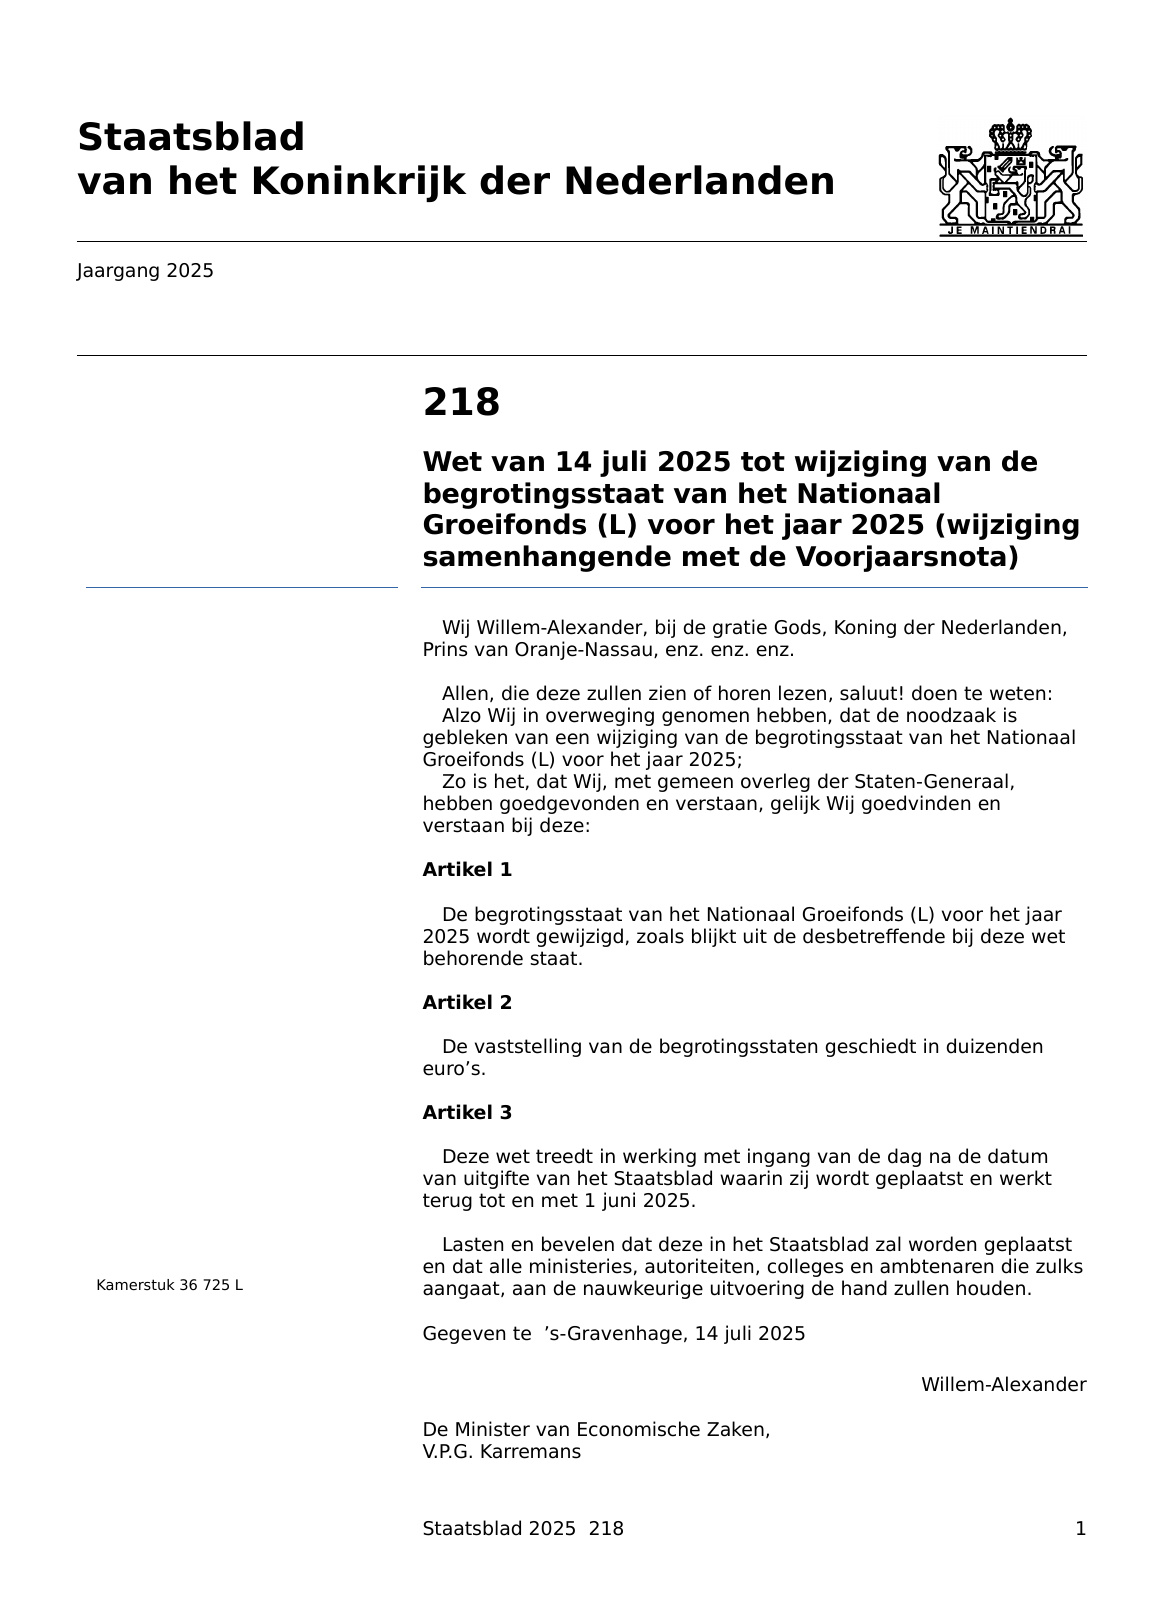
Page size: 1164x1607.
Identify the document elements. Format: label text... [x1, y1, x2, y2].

subtitle 218 [422, 381, 1087, 424]
table_cell Jaargang 2025 [77, 242, 1087, 355]
text Deze wet treedt in werking met ingang van de dag na de datum van uitgifte van het Staatsblad waarin zij wordt geplaatst en werkt terug tot en met 1 juni 2025. [422, 1146, 1087, 1212]
picture [936, 115, 1087, 240]
text De Minister van Economische Zaken, V.P.G. Karremans [422, 1418, 1087, 1462]
text Kamerstuk 36 725 L [77, 1277, 396, 1294]
text De vaststelling van de begrotingsstaten geschiedt in duizenden euro’s. [422, 1036, 1087, 1080]
text Wet van 14 juli 2025 tot wijziging van de begrotingsstaat van het Nationaal Groeifonds (L) voor het jaar 2025 (wijziging samenhangende met de Voorjaarsnota) [422, 447, 1087, 573]
subtitle Artikel 2 [422, 992, 1087, 1014]
table_header Staatsblad van het Koninkrijk der Nederlanden [77, 100, 886, 241]
subtitle Artikel 3 [422, 1102, 1087, 1124]
subtitle Artikel 1 [422, 859, 1087, 881]
text Alzo Wij in overweging genomen hebben, dat de noodzaak is gebleken van een wijziging van de begrotingsstaat van het Nationaal Groeifonds (L) voor het jaar 2025; [422, 705, 1087, 771]
text Lasten en bevelen dat deze in het Staatsblad zal worden geplaatst en dat alle ministeries, autoriteiten, colleges en ambtenaren die zulks aangaat, aan de nauwkeurige uitvoering de hand zullen houden. [422, 1234, 1087, 1300]
text Willem-Alexander [422, 1374, 1087, 1396]
text Wij Willem-Alexander, bij de gratie Gods, Koning der Nederlanden, Prins van Oranje-Nassau, enz. enz. enz. [422, 617, 1087, 661]
text Gegeven te ’s-Gravenhage, 14 juli 2025 [422, 1322, 1087, 1344]
table_header [886, 100, 1087, 241]
text Zo is het, dat Wij, met gemeen overleg der Staten-Generaal, hebben goedgevonden en verstaan, gelijk Wij goedvinden en verstaan bij deze: [422, 771, 1087, 837]
text Allen, die deze zullen zien of horen lezen, saluut! doen te weten: [422, 683, 1087, 705]
text De begrotingsstaat van het Nationaal Groeifonds (L) voor het jaar 2025 wordt gewijzigd, zoals blijkt uit de desbetreffende bij deze wet behorende staat. [422, 903, 1087, 969]
